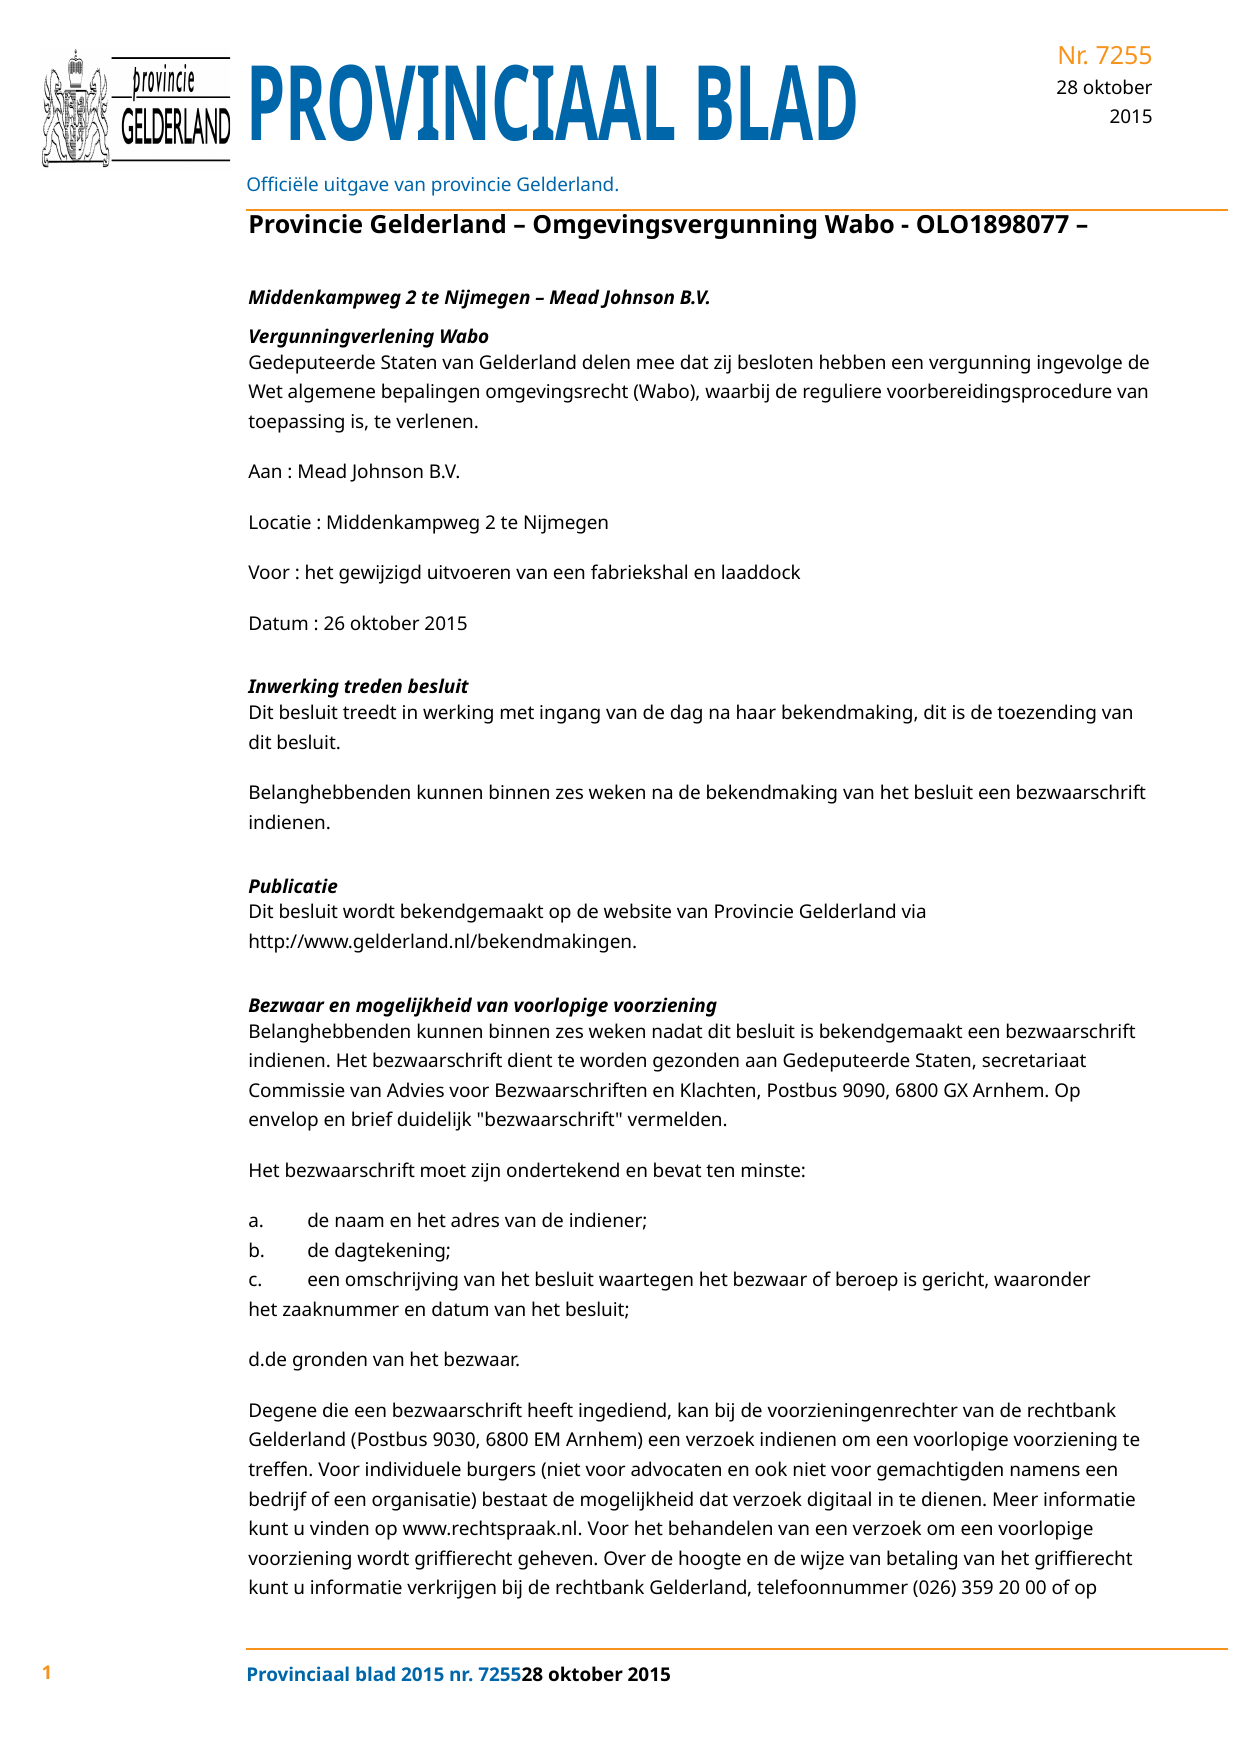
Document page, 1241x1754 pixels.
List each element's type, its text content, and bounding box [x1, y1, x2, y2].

picture [41, 47, 231, 172]
list de naam en het adres van de indiener; [248, 1207, 1152, 1233]
text Datum : 26 oktober 2015 [248, 610, 1152, 635]
text Locatie : Middenkampweg 2 te Nijmegen [248, 509, 1152, 534]
text Vergunningverlening Wabo [248, 323, 1152, 349]
text Middenkampweg 2 te Nijmegen – Mead Johnson B.V. [248, 284, 1152, 309]
text Voor : het gewijzigd uitvoeren van een fabriekshal en laaddock [248, 559, 1152, 585]
text Belanghebbenden kunnen binnen zes weken na de bekendmaking van het besluit een bezwaarschrift indienen. [248, 779, 1152, 835]
text Inwerking treden besluit [248, 674, 1152, 699]
text Belanghebbenden kunnen binnen zes weken nadat dit besluit is bekendgemaakt een bezwaarschrift indienen. Het bezwaarschrift dient te worden gezonden aan Gedeputeerde Staten, secretariaat Commissie van Advies voor Bezwaarschriften en Klachten, Postbus 9090, 6800 GX Arnhem. Op envelop en brief duidelijk "bezwaarschrift" vermelden. [248, 1018, 1152, 1132]
text Publicatie [248, 873, 1152, 899]
text Degene die een bezwaarschrift heeft ingediend, kan bij de voorzieningenrechter van de rechtbank Gelderland (Postbus 9030, 6800 EM Arnhem) een verzoek indienen om een voorlopige voorziening te treffen. Voor individuele burgers (niet voor advocaten en ook niet voor gemachtigden namens een bedrijf of een organisatie) bestaat de mogelijkheid dat verzoek digitaal in te dienen. Meer informatie kunt u vinden op www.rechtspraak.nl. Voor het behandelen van een verzoek om een voorlopige voorziening wordt griffierecht geheven. Over de hoogte en de wijze van betaling van het griffierecht kunt u informatie verkrijgen bij de rechtbank Gelderland, telefoonnummer (026) 359 20 00 of op [248, 1397, 1152, 1600]
text Het bezwaarschrift moet zijn ondertekend en bevat ten minste: [248, 1157, 1152, 1183]
text Dit besluit wordt bekendgemaakt op de website van Provincie Gelderland via http://www.gelderland.nl/bekendmakingen. [248, 899, 1152, 954]
list de dagtekening; [248, 1237, 1152, 1263]
text het zaaknummer en datum van het besluit; [248, 1296, 1152, 1322]
text Aan : Mead Johnson B.V. [248, 458, 1152, 484]
list een omschrijving van het besluit waartegen het bezwaar of beroep is gericht, waaronder [248, 1267, 1152, 1292]
text d.de gronden van het bezwaar. [248, 1347, 1152, 1372]
text Provincie Gelderland – Omgevingsvergunning Wabo - OLO1898077 – [248, 211, 1152, 241]
text Gedeputeerde Staten van Gelderland delen mee dat zij besloten hebben een vergunning ingevolge de Wet algemene bepalingen omgevingsrecht (Wabo), waarbij de reguliere voorbereidingsprocedure van toepassing is, te verlenen. [248, 349, 1152, 434]
text Bezwaar en mogelijkheid van voorlopige voorziening [248, 992, 1152, 1018]
text Dit besluit treedt in werking met ingang van de dag na haar bekendmaking, dit is de toezending van dit besluit. [248, 699, 1152, 755]
